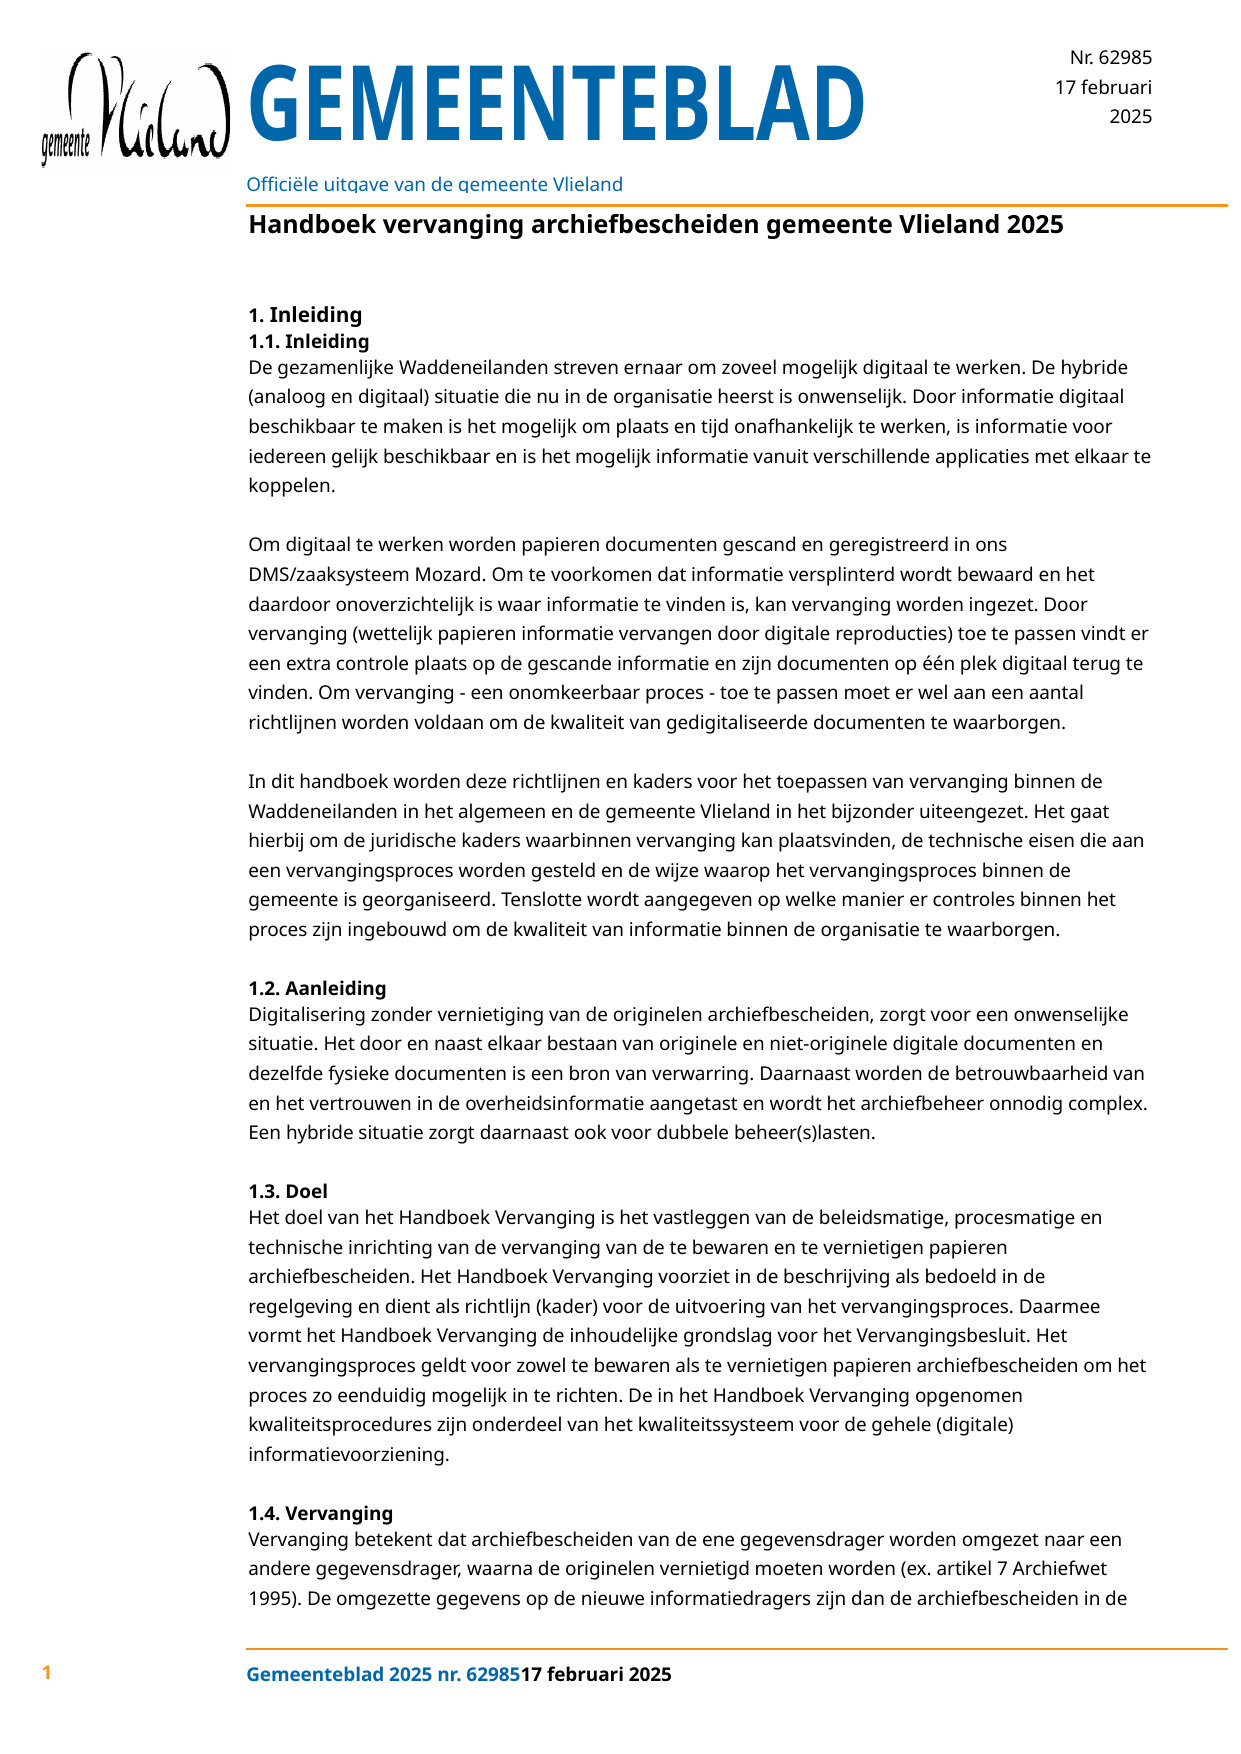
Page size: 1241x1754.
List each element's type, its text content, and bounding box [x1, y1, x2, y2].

text Digitalisering zonder vernietiging van de originelen archiefbescheiden, zorgt voor een onwenselijke situatie. Het door en naast elkaar bestaan van originele en niet-originele digitale documenten en dezelfde fysieke documenten is een bron van verwarring. Daarnaast worden de betrouwbaarheid van en het vertrouwen in de overheidsinformatie aangetast en wordt het archiefbeheer onnodig complex. Een hybride situatie zorgt daarnaast ook voor dubbele beheer(s)lasten. [248, 1001, 1152, 1145]
text 1.4. Vervanging [248, 1500, 1152, 1526]
text 1.3. Doel [248, 1178, 1152, 1204]
text 1.1. Inleiding [248, 328, 1152, 354]
text Het doel van het Handboek Vervanging is het vastleggen van de beleidsmatige, procesmatige en technische inrichting van de vervanging van de te bewaren en te vernietigen papieren archiefbescheiden. Het Handboek Vervanging voorziet in de beschrijving als bedoeld in de regelgeving en dient als richtlijn (kader) voor de uitvoering van het vervangingsproces. Daarmee vormt het Handboek Vervanging de inhoudelijke grondslag voor het Vervangingsbesluit. Het vervangingsproces geldt voor zowel te bewaren als te vernietigen papieren archiefbescheiden om het proces zo eenduidig mogelijk in te richten. De in het Handboek Vervanging opgenomen kwaliteitsprocedures zijn onderdeel van het kwaliteitssysteem voor de gehele (digitale) informatievoorziening. [248, 1204, 1152, 1467]
picture [41, 47, 231, 172]
text 1.2. Aanleiding [248, 975, 1152, 1001]
text Handboek vervanging archiefbescheiden gemeente Vlieland 2025 [248, 207, 1152, 241]
text 1. Inleiding [248, 300, 1152, 328]
text De gezamenlijke Waddeneilanden streven ernaar om zoveel mogelijk digitaal te werken. De hybride (analoog en digitaal) situatie die nu in de organisatie heerst is onwenselijk. Door informatie digitaal beschikbaar te maken is het mogelijk om plaats en tijd onafhankelijk te werken, is informatie voor iedereen gelijk beschikbaar en is het mogelijk informatie vanuit verschillende applicaties met elkaar te koppelen. [248, 354, 1152, 498]
text In dit handboek worden deze richtlijnen en kaders voor het toepassen van vervanging binnen de Waddeneilanden in het algemeen en de gemeente Vlieland in het bijzonder uiteengezet. Het gaat hierbij om de juridische kaders waarbinnen vervanging kan plaatsvinden, de technische eisen die aan een vervangingsproces worden gesteld en de wijze waarop het vervangingsproces binnen de gemeente is georganiseerd. Tenslotte wordt aangegeven op welke manier er controles binnen het proces zijn ingebouwd om de kwaliteit van informatie binnen de organisatie te waarborgen. [248, 768, 1152, 942]
text Vervanging betekent dat archiefbescheiden van de ene gegevensdrager worden omgezet naar een andere gegevensdrager, waarna de originelen vernietigd moeten worden (ex. artikel 7 Archiefwet 1995). De omgezette gegevens op de nieuwe informatiedragers zijn dan de archiefbescheiden in de [248, 1526, 1152, 1611]
text Om digitaal te werken worden papieren documenten gescand en geregistreerd in ons DMS/zaaksysteem Mozard. Om te voorkomen dat informatie versplinterd wordt bewaard en het daardoor onoverzichtelijk is waar informatie te vinden is, kan vervanging worden ingezet. Door vervanging (wettelijk papieren informatie vervangen door digitale reproducties) toe te passen vindt er een extra controle plaats op de gescande informatie en zijn documenten op één plek digitaal terug te vinden. Om vervanging - een onomkeerbaar proces - toe te passen moet er wel aan een aantal richtlijnen worden voldaan om de kwaliteit van gedigitaliseerde documenten te waarborgen. [248, 532, 1152, 735]
